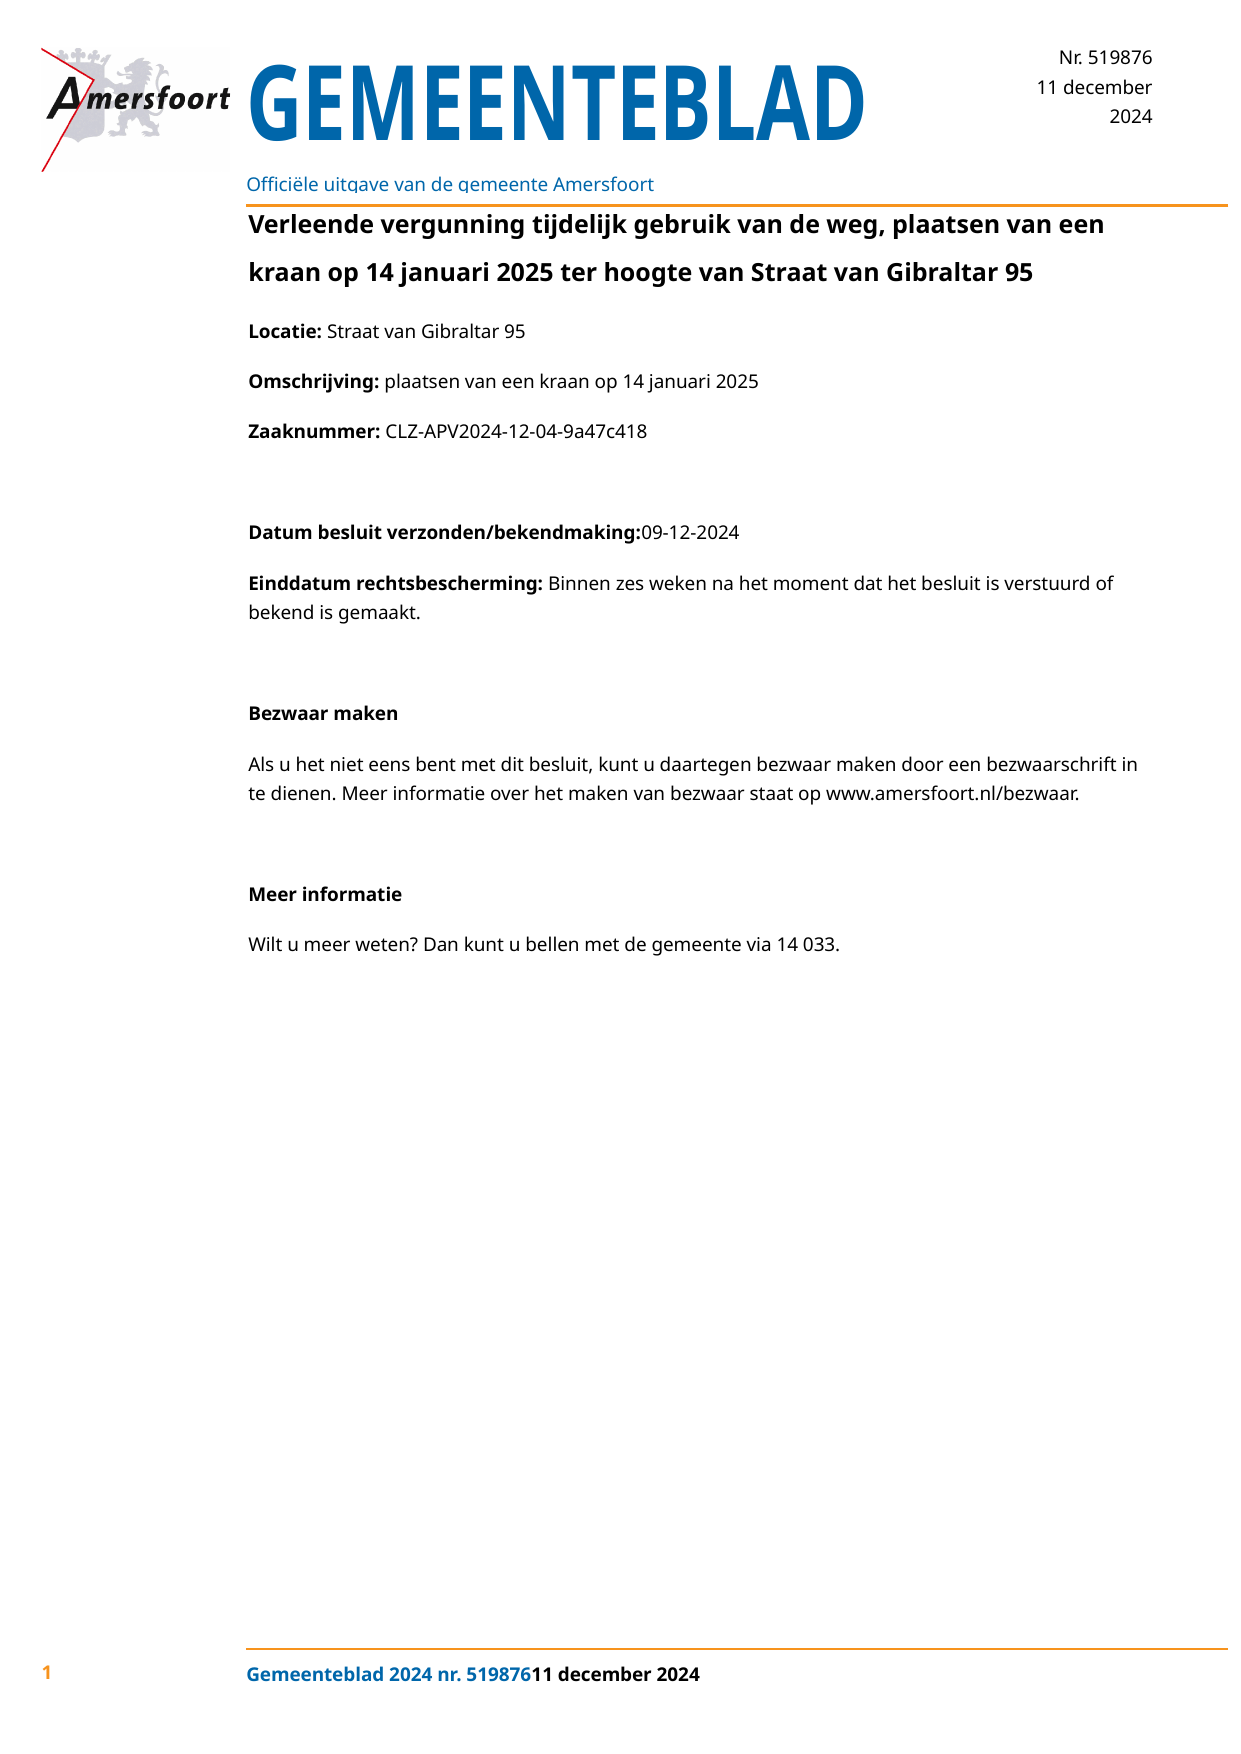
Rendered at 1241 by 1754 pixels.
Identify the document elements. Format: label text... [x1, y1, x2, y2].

text Datum besluit verzonden/bekendmaking:09-12-2024 [248, 519, 1152, 545]
text Einddatum rechtsbescherming: Binnen zes weken na het moment dat het besluit is verstuurd of bekend is gemaakt. [248, 570, 1152, 625]
text Verleende vergunning tijdelijk gebruik van de weg, plaatsen van een kraan op 14 januari 2025 ter hoogte van Straat van Gibraltar 95 [248, 207, 1152, 288]
text Omschrijving: plaatsen van een kraan op 14 januari 2025 [248, 368, 1152, 394]
text Wilt u meer weten? Dan kunt u bellen met de gemeente via 14 033. [248, 932, 1152, 957]
text Zaaknummer: CLZ-APV2024-12-04-9a47c418 [248, 419, 1152, 444]
text Locatie: Straat van Gibraltar 95 [248, 318, 1152, 344]
text Als u het niet eens bent met dit besluit, kunt u daartegen bezwaar maken door een bezwaarschrift in te dienen. Meer informatie over het maken van bezwaar staat op www.amersfoort.nl/bezwaar. [248, 751, 1152, 806]
text Bezwaar maken [248, 700, 1152, 726]
picture [41, 47, 231, 172]
text Meer informatie [248, 881, 1152, 907]
